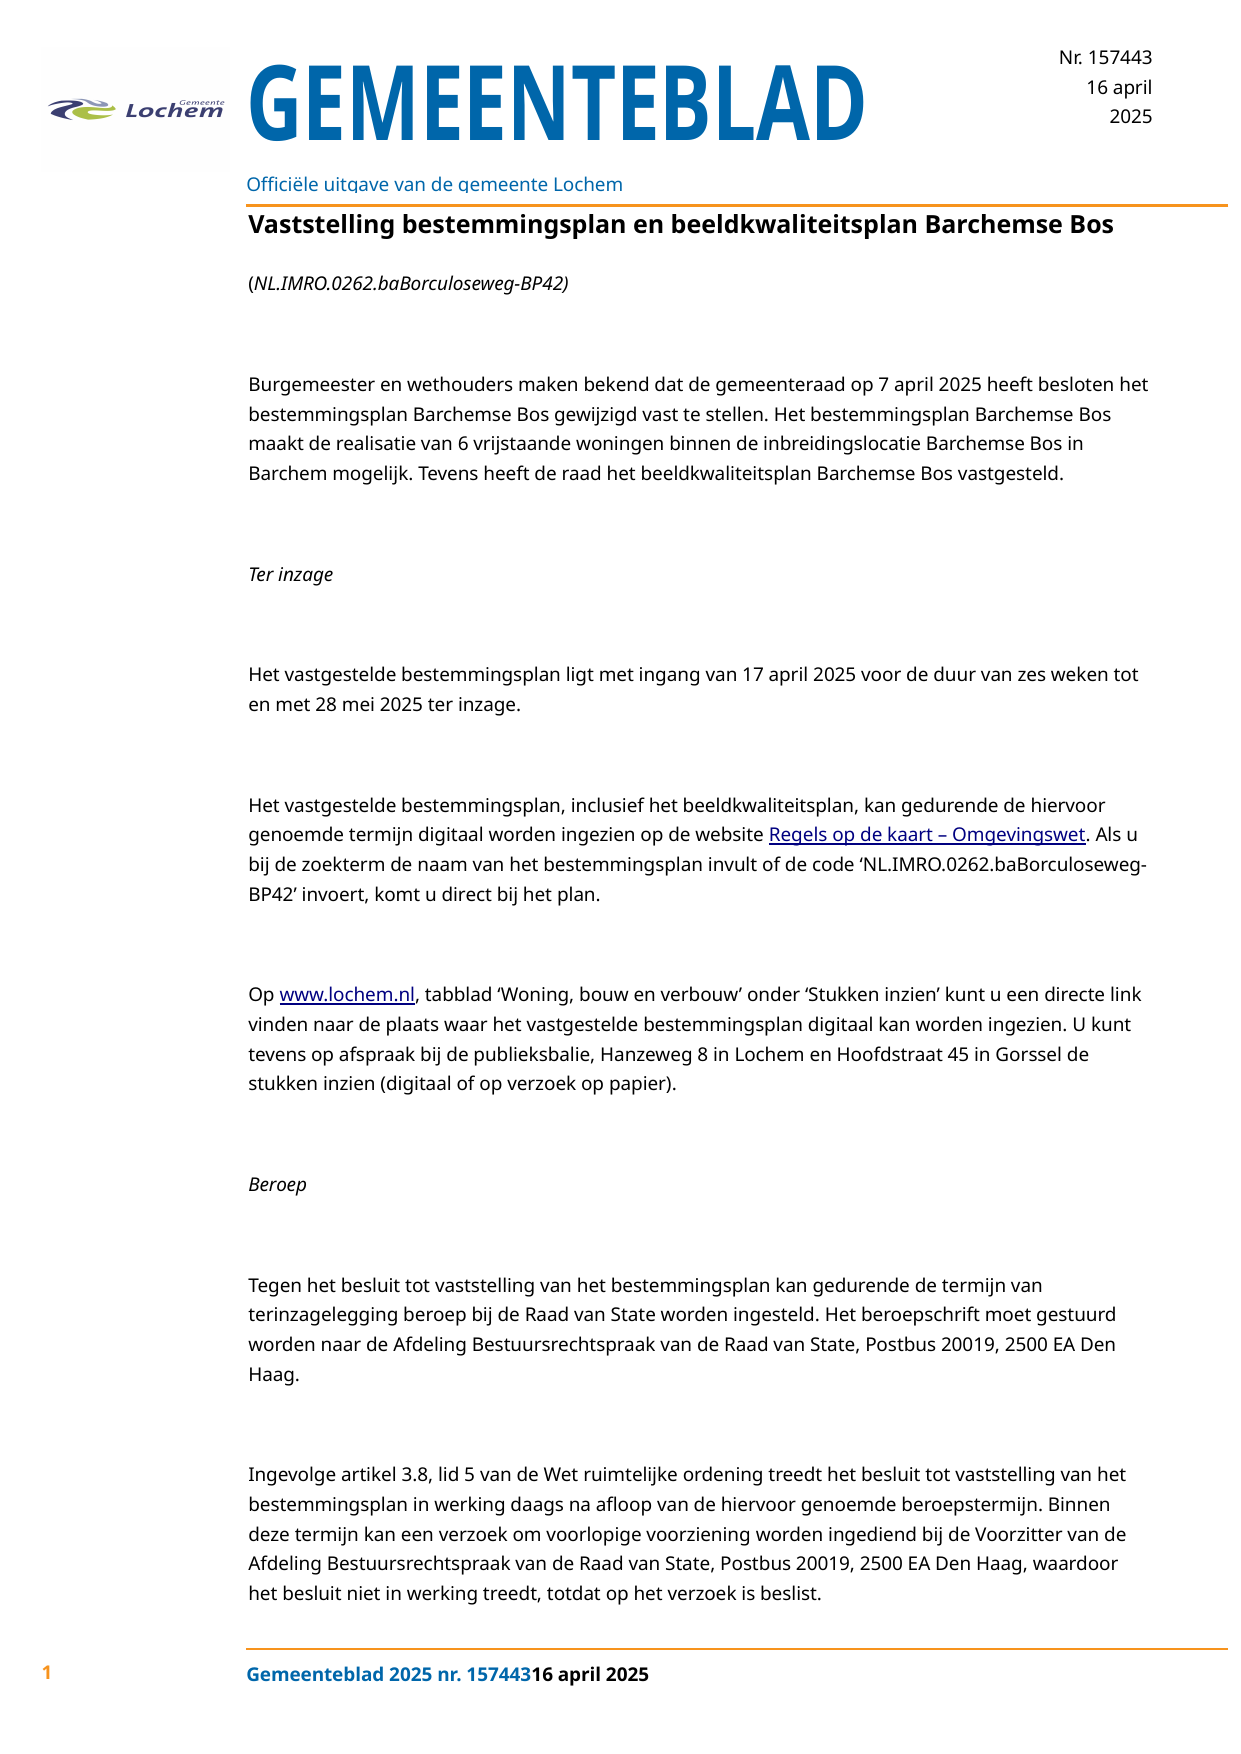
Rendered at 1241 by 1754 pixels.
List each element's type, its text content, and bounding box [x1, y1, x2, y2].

text Op www.lochem.nl, tabblad ‘Woning, bouw en verbouw’ onder ‘Stukken inzien’ kunt u een directe link vinden naar de plaats waar het vastgestelde bestemmingsplan digitaal kan worden ingezien. U kunt tevens op afspraak bij de publieksbalie, Hanzeweg 8 in Lochem en Hoofdstraat 45 in Gorssel de stukken inzien (digitaal of op verzoek op papier). [248, 982, 1152, 1096]
text Burgemeester en wethouders maken bekend dat de gemeenteraad op 7 april 2025 heeft besloten het bestemmingsplan Barchemse Bos gewijzigd vast te stellen. Het bestemmingsplan Barchemse Bos maakt de realisatie van 6 vrijstaande woningen binnen de inbreidingslocatie Barchemse Bos in Barchem mogelijk. Tevens heeft de raad het beeldkwaliteitsplan Barchemse Bos vastgesteld. [248, 371, 1152, 486]
text Vaststelling bestemmingsplan en beeldkwaliteitsplan Barchemse Bos [248, 207, 1152, 241]
text Het vastgestelde bestemmingsplan, inclusief het beeldkwaliteitsplan, kan gedurende de hiervoor genoemde termijn digitaal worden ingezien op de website Regels op de kaart – Omgevingswet. Als u bij de zoekterm de naam van het bestemmingsplan invult of de code ‘NL.IMRO.0262.baBorculoseweg-BP42’ invoert, komt u direct bij het plan. [248, 792, 1152, 906]
text Het vastgestelde bestemmingsplan ligt met ingang van 17 april 2025 voor de duur van zes weken tot en met 28 mei 2025 ter inzage. [248, 662, 1152, 717]
text (NL.IMRO.0262.baBorculoseweg-BP42) [248, 270, 1152, 296]
text Ingevolge artikel 3.8, lid 5 van de Wet ruimtelijke ordening treedt het besluit tot vaststelling van het bestemmingsplan in werking daags na afloop van de hiervoor genoemde beroepstermijn. Binnen deze termijn kan een verzoek om voorlopige voorziening worden ingediend bij de Voorzitter van de Afdeling Bestuursrechtspraak van de Raad van State, Postbus 20019, 2500 EA Den Haag, waardoor het besluit niet in werking treedt, totdat op het verzoek is beslist. [248, 1462, 1152, 1606]
text Beroep [248, 1171, 1152, 1197]
text Ter inzage [248, 561, 1152, 586]
picture [41, 47, 231, 172]
text Tegen het besluit tot vaststelling van het bestemmingsplan kan gedurende de termijn van terinzagelegging beroep bij de Raad van State worden ingesteld. Het beroepschrift moet gestuurd worden naar de Afdeling Bestuursrechtspraak van de Raad van State, Postbus 20019, 2500 EA Den Haag. [248, 1272, 1152, 1386]
